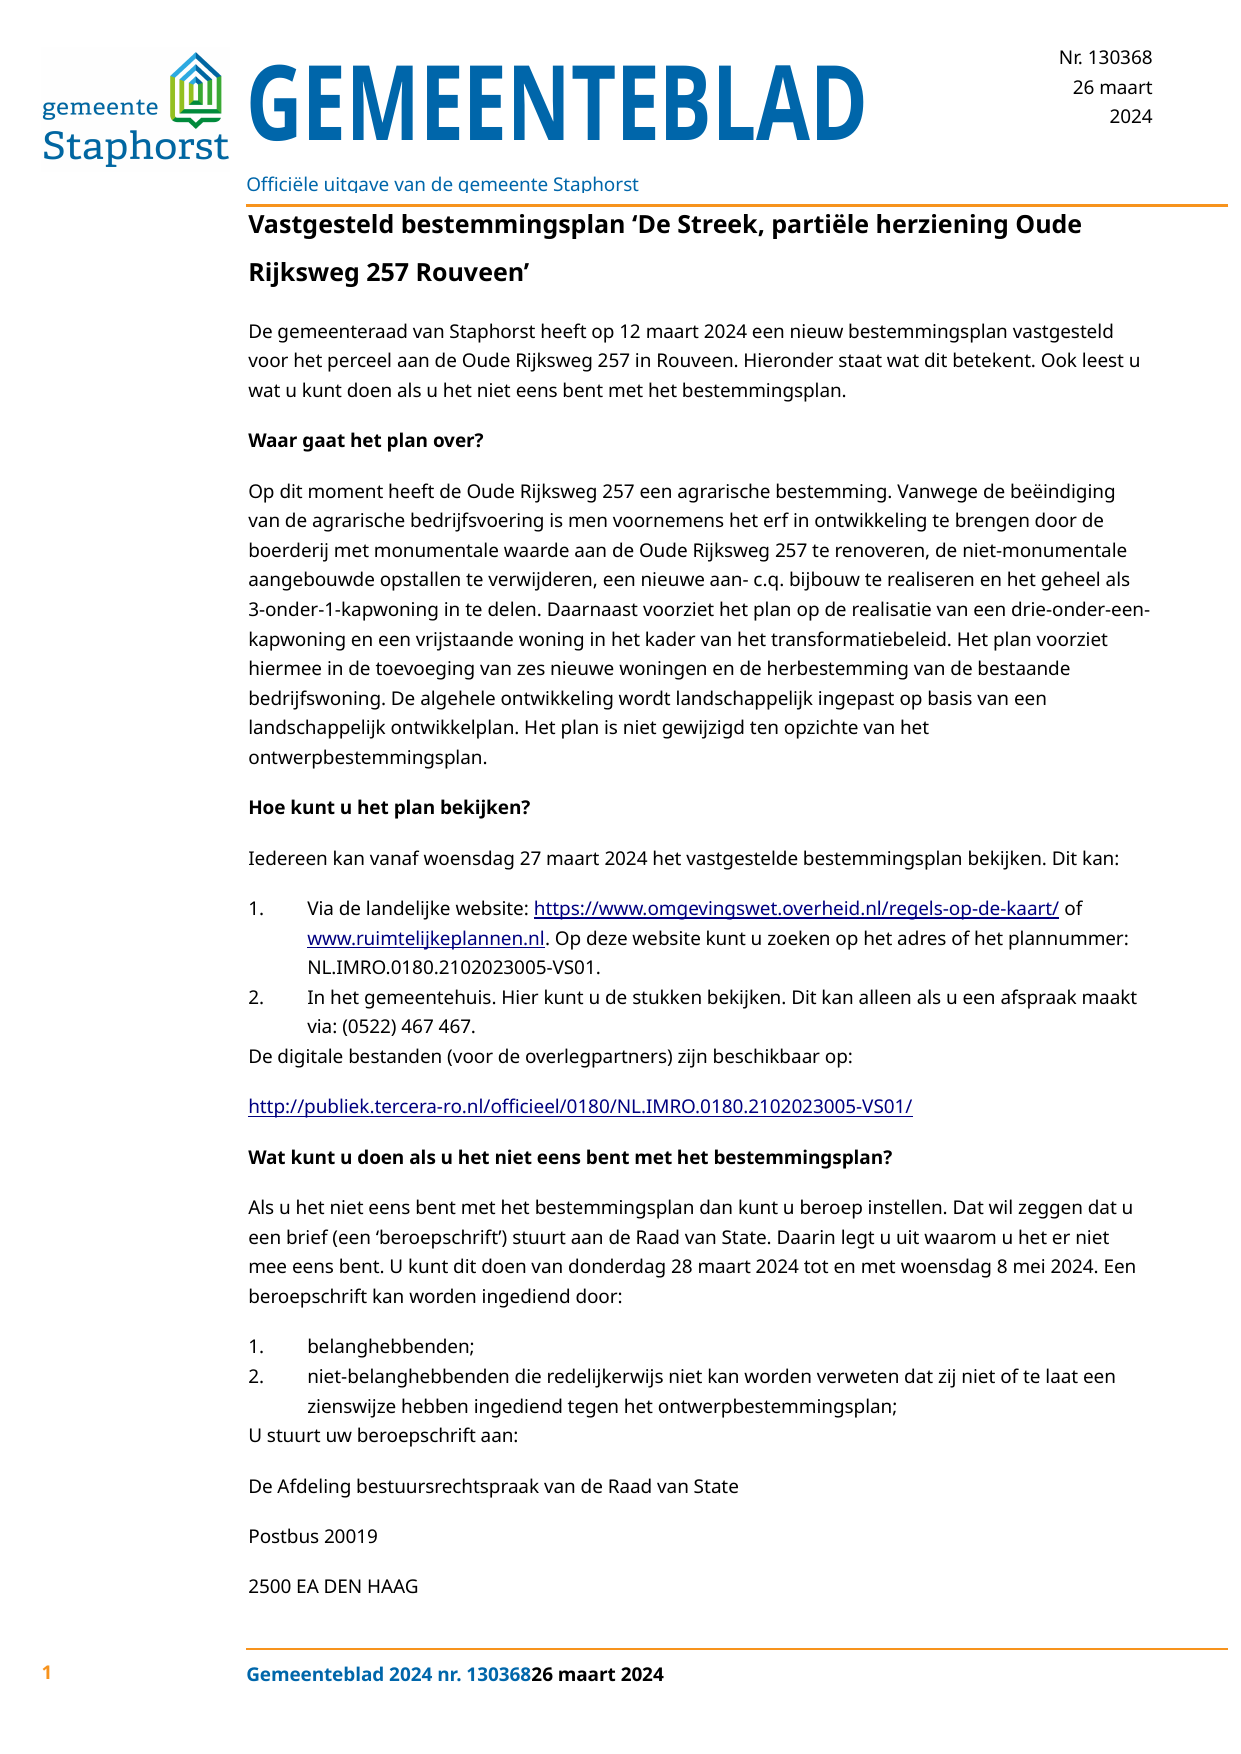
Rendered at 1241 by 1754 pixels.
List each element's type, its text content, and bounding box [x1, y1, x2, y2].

list belanghebbenden; [248, 1334, 1152, 1359]
list Via de landelijke website: https://www.omgevingswet.overheid.nl/regels-op-de-kaart/ of www.ruimtelijkeplannen.nl. Op deze website kunt u zoeken op het adres of het plannummer: NL.IMRO.0180.2102023005-VS01. [248, 895, 1152, 980]
list niet-belanghebbenden die redelijkerwijs niet kan worden verweten dat zij niet of te laat een zienswijze hebben ingediend tegen het ontwerpbestemmingsplan; [248, 1363, 1152, 1419]
text http://publiek.tercera-ro.nl/officieel/0180/NL.IMRO.0180.2102023005-VS01/ [248, 1094, 1152, 1119]
text Op dit moment heeft de Oude Rijksweg 257 een agrarische bestemming. Vanwege de beëindiging van de agrarische bedrijfsvoering is men voornemens het erf in ontwikkeling te brengen door de boerderij met monumentale waarde aan de Oude Rijksweg 257 te renoveren, de niet-monumentale aangebouwde opstallen te verwijderen, een nieuwe aan- c.q. bijbouw te realiseren en het geheel als 3-onder-1-kapwoning in te delen. Daarnaast voorziet het plan op de realisatie van een drie-onder-een-kapwoning en een vrijstaande woning in het kader van het transformatiebeleid. Het plan voorziet hiermee in de toevoeging van zes nieuwe woningen en de herbestemming van de bestaande bedrijfswoning. De algehele ontwikkeling wordt landschappelijk ingepast op basis van een landschappelijk ontwikkelplan. Het plan is niet gewijzigd ten opzichte van het ontwerpbestemmingsplan. [248, 478, 1152, 770]
text Hoe kunt u het plan bekijken? [248, 794, 1152, 820]
text Als u het niet eens bent met het bestemmingsplan dan kunt u beroep instellen. Dat wil zeggen dat u een brief (een ‘beroepschrift’) stuurt aan de Raad van State. Daarin legt u uit waarom u het er niet mee eens bent. U kunt dit doen van donderdag 28 maart 2024 tot en met woensdag 8 mei 2024. Een beroepschrift kan worden ingediend door: [248, 1194, 1152, 1309]
text De digitale bestanden (voor de overlegpartners) zijn beschikbaar op: [248, 1043, 1152, 1069]
text Wat kunt u doen als u het niet eens bent met het bestemmingsplan? [248, 1144, 1152, 1170]
text De gemeenteraad van Staphorst heeft op 12 maart 2024 een nieuw bestemmingsplan vastgesteld voor het perceel aan de Oude Rijksweg 257 in Rouveen. Hieronder staat wat dit betekent. Ook leest u wat u kunt doen als u het niet eens bent met het bestemmingsplan. [248, 318, 1152, 403]
text U stuurt uw beroepschrift aan: [248, 1422, 1152, 1448]
list In het gemeentehuis. Hier kunt u de stukken bekijken. Dit kan alleen als u een afspraak maakt via: (0522) 467 467. [248, 984, 1152, 1039]
text Vastgesteld bestemmingsplan ‘De Streek, partiële herziening Oude Rijksweg 257 Rouveen’ [248, 207, 1152, 288]
text Iedereen kan vanaf woensdag 27 maart 2024 het vastgestelde bestemmingsplan bekijken. Dit kan: [248, 845, 1152, 871]
text 2500 EA DEN HAAG [248, 1574, 1152, 1599]
picture [41, 47, 231, 172]
text Postbus 20019 [248, 1523, 1152, 1549]
text Waar gaat het plan over? [248, 427, 1152, 453]
text De Afdeling bestuursrechtspraak van de Raad van State [248, 1473, 1152, 1499]
